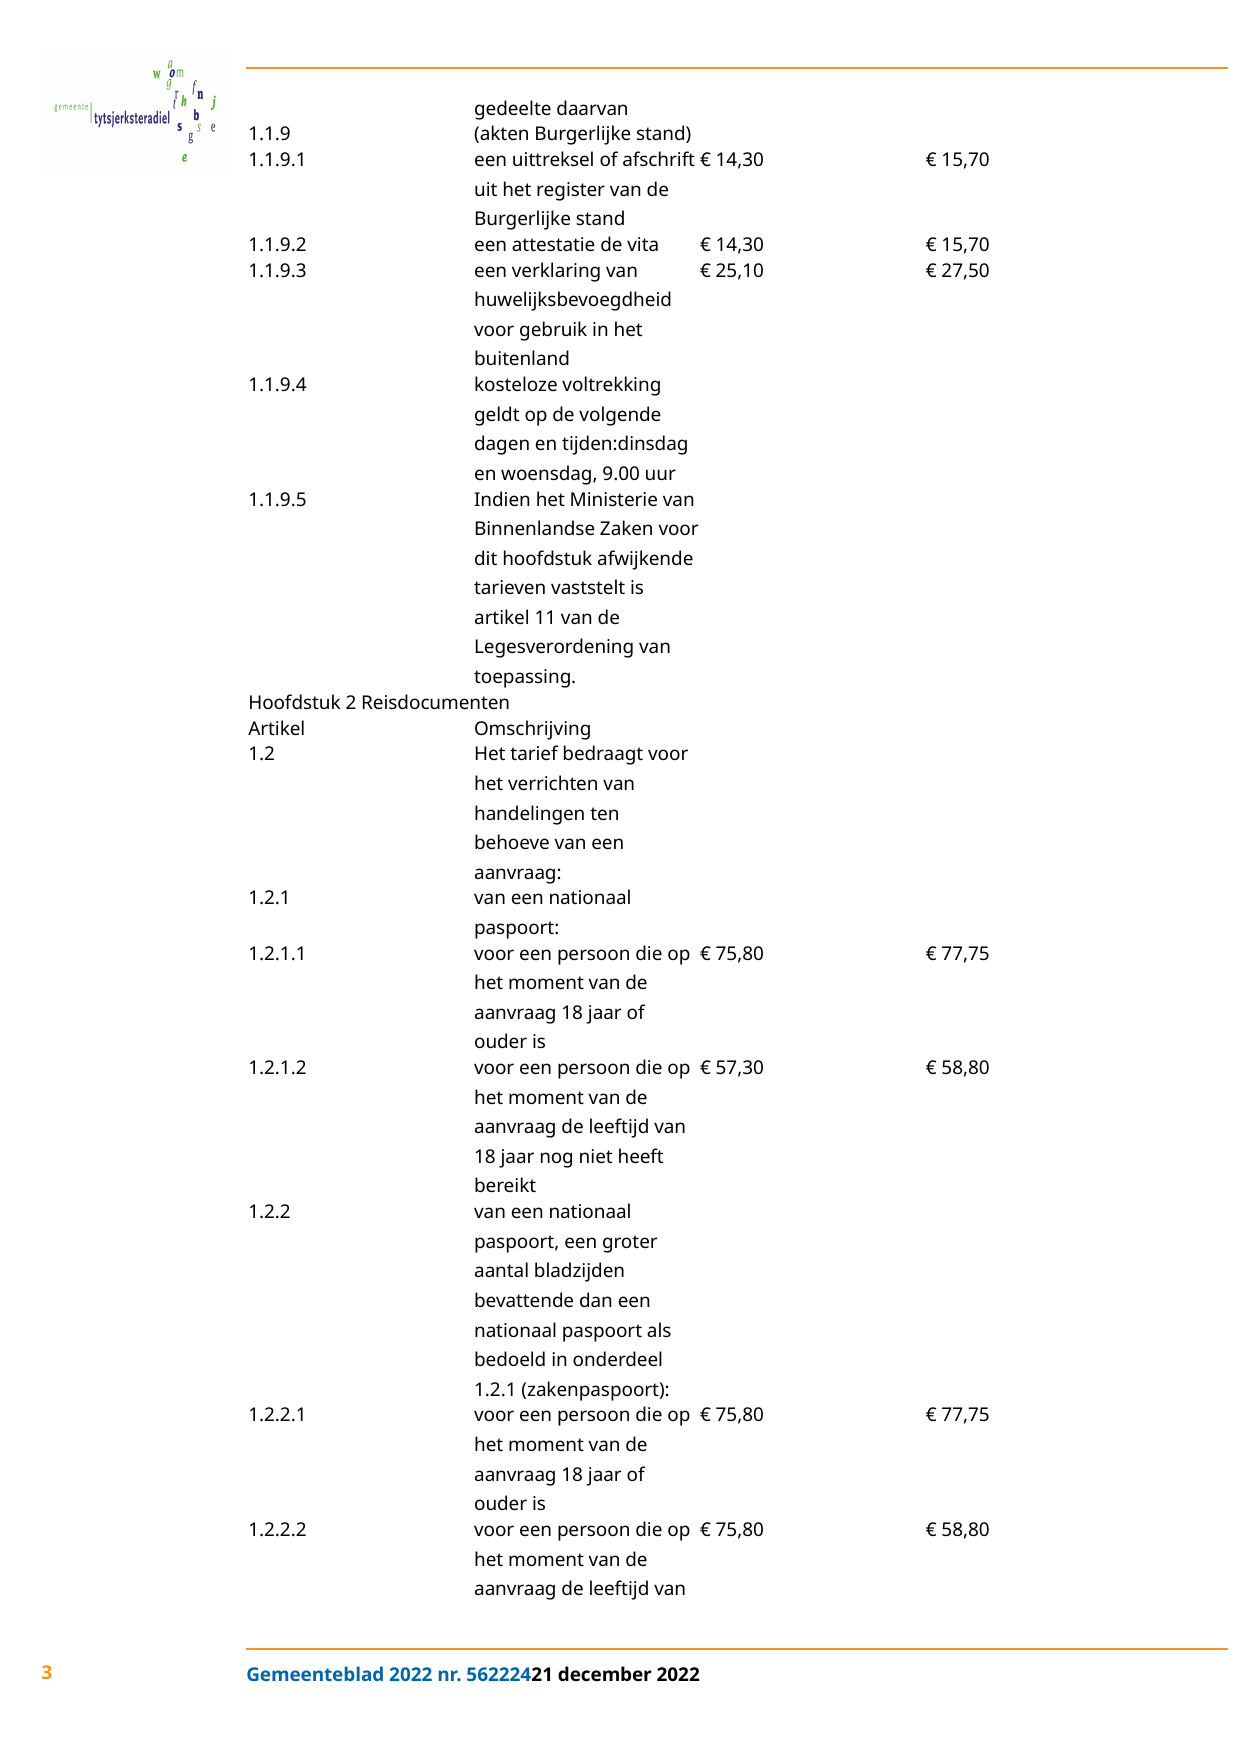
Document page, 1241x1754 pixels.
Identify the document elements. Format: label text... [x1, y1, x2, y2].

table_cell 1.2.2.2 [248, 1516, 474, 1601]
table_cell € 25,10 [700, 257, 926, 371]
table_cell een verklaring van huwelijksbevoegdheid voor gebruik in het buitenland [474, 257, 700, 371]
table_cell € 77,75 [926, 1402, 1152, 1516]
table_cell kosteloze voltrekking geldt op de volgende dagen en tijden:dinsdag en woensdag, 9.00 uur [474, 371, 700, 486]
table_cell [700, 885, 926, 940]
table_cell € 27,50 [926, 257, 1152, 371]
table_cell 1.1.9.4 [248, 371, 474, 486]
table_cell 1.2.1 [248, 885, 474, 940]
table_cell 1.1.9.2 [248, 231, 474, 257]
table_cell 1.2.1.2 [248, 1054, 474, 1198]
table_cell € 58,80 [926, 1516, 1152, 1601]
table_cell [926, 689, 1152, 715]
table_cell [248, 95, 474, 121]
table_cell voor een persoon die op het moment van de aanvraag 18 jaar of ouder is [474, 1402, 700, 1516]
table_cell € 15,70 [926, 231, 1152, 257]
table_cell 1.1.9.3 [248, 257, 474, 371]
table_cell [700, 715, 926, 741]
table_cell 1.2 [248, 741, 474, 884]
table_cell Hoofdstuk 2 Reisdocumenten [248, 689, 700, 715]
table_cell [926, 121, 1152, 146]
table_cell [926, 715, 1152, 741]
table_cell [700, 371, 926, 486]
table_cell [700, 741, 926, 884]
table_cell voor een persoon die op het moment van de aanvraag 18 jaar of ouder is [474, 940, 700, 1054]
table_cell 1.2.1.1 [248, 940, 474, 1054]
table_cell een uittreksel of afschrift uit het register van de Burgerlijke stand [474, 146, 700, 231]
table_cell € 75,80 [700, 940, 926, 1054]
table_cell € 14,30 [700, 231, 926, 257]
table_cell [700, 486, 926, 689]
table_cell 1.2.2.1 [248, 1402, 474, 1516]
table_cell Indien het Ministerie van Binnenlandse Zaken voor dit hoofdstuk afwijkende tarieven vaststelt is artikel 11 van de Legesverordening van toepassing. [474, 486, 700, 689]
table_cell Omschrijving [474, 715, 700, 741]
table_cell een attestatie de vita [474, 231, 700, 257]
table_cell € 58,80 [926, 1054, 1152, 1198]
table_cell € 15,70 [926, 146, 1152, 231]
table_cell [700, 1199, 926, 1402]
table_cell [926, 371, 1152, 486]
table_cell € 75,80 [700, 1516, 926, 1601]
table_cell [926, 885, 1152, 940]
table_cell gedeelte daarvan [474, 95, 700, 121]
table_cell voor een persoon die op het moment van de aanvraag de leeftijd van [474, 1516, 700, 1601]
table_cell € 75,80 [700, 1402, 926, 1516]
table_cell 1.1.9 [248, 121, 474, 146]
table_cell 1.1.9.1 [248, 146, 474, 231]
table_cell van een nationaal paspoort: [474, 885, 700, 940]
table_cell Het tarief bedraagt voor het verrichten van handelingen ten behoeve van een aanvraag: [474, 741, 700, 884]
table_cell € 77,75 [926, 940, 1152, 1054]
table_cell 1.2.2 [248, 1199, 474, 1402]
table_cell [926, 95, 1152, 121]
table_cell Artikel [248, 715, 474, 741]
table_cell voor een persoon die op het moment van de aanvraag de leeftijd van 18 jaar nog niet heeft bereikt [474, 1054, 700, 1198]
table_cell € 14,30 [700, 146, 926, 231]
table_cell € 57,30 [700, 1054, 926, 1198]
table_cell (akten Burgerlijke stand) [474, 121, 700, 146]
table_cell [700, 689, 926, 715]
picture [41, 47, 231, 172]
table_cell [700, 121, 926, 146]
table_cell 1.1.9.5 [248, 486, 474, 689]
table_cell [926, 1199, 1152, 1402]
table_cell [926, 486, 1152, 689]
table_cell [926, 741, 1152, 884]
table_cell van een nationaal paspoort, een groter aantal bladzijden bevattende dan een nationaal paspoort als bedoeld in onderdeel 1.2.1 (zakenpaspoort): [474, 1199, 700, 1402]
table_cell [700, 95, 926, 121]
